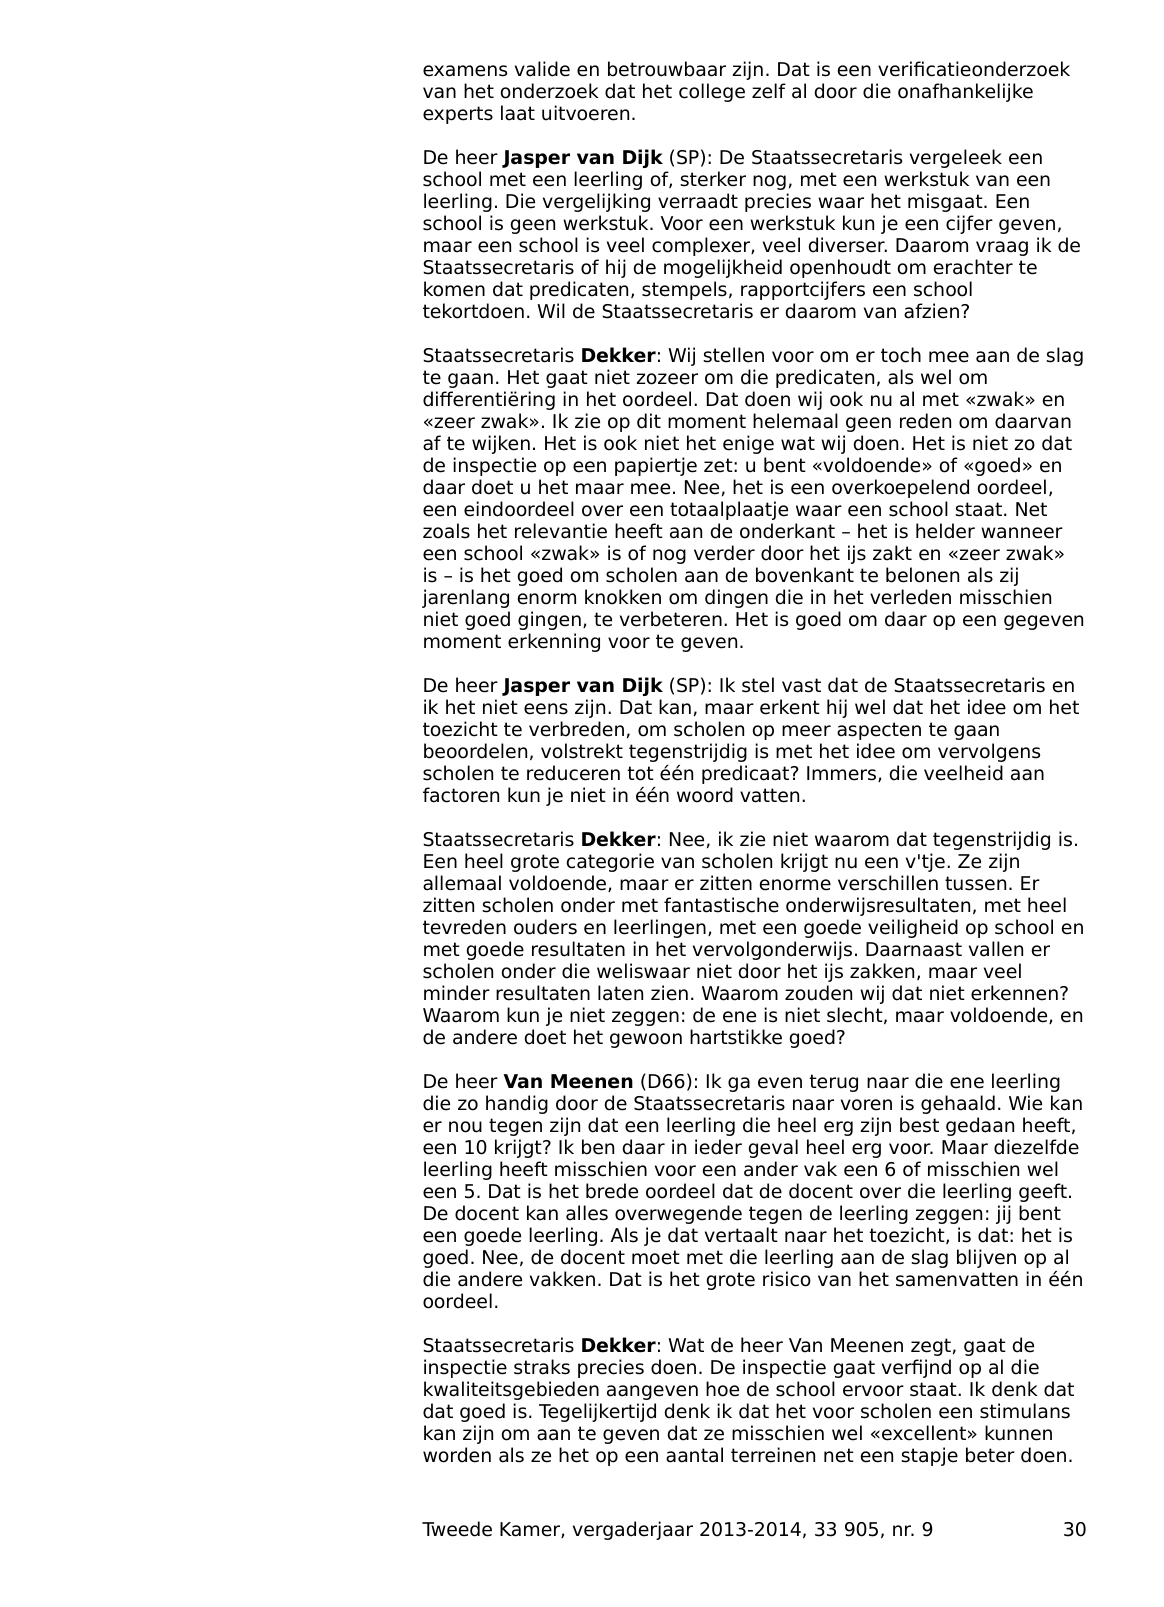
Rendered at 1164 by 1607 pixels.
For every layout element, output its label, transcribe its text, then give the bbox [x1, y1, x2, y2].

text Staatssecretaris Dekker: Wij stellen voor om er toch mee aan de slag te gaan. Het gaat niet zozeer om die predicaten, als wel om differentiëring in het oordeel. Dat doen wij ook nu al met «zwak» en «zeer zwak». Ik zie op dit moment helemaal geen reden om daarvan af te wijken. Het is ook niet het enige wat wij doen. Het is niet zo dat de inspectie op een papiertje zet: u bent «voldoende» of «goed» en daar doet u het maar mee. Nee, het is een overkoepelend oordeel, een eindoordeel over een totaalplaatje waar een school staat. Net zoals het relevantie heeft aan de onderkant – het is helder wanneer een school «zwak» is of nog verder door het ijs zakt en «zeer zwak» is – is het goed om scholen aan de bovenkant te belonen als zij jarenlang enorm knokken om dingen die in het verleden misschien niet goed gingen, te verbeteren. Het is goed om daar op een gegeven moment erkenning voor te geven. [422, 345, 1087, 653]
text De heer Van Meenen (D66): Ik ga even terug naar die ene leerling die zo handig door de Staatssecretaris naar voren is gehaald. Wie kan er nou tegen zijn dat een leerling die heel erg zijn best gedaan heeft, een 10 krijgt? Ik ben daar in ieder geval heel erg voor. Maar diezelfde leerling heeft misschien voor een ander vak een 6 of misschien wel een 5. Dat is het brede oordeel dat de docent over die leerling geeft. De docent kan alles overwegende tegen de leerling zeggen: jij bent een goede leerling. Als je dat vertaalt naar het toezicht, is dat: het is goed. Nee, de docent moet met die leerling aan de slag blijven op al die andere vakken. Dat is het grote risico van het samenvatten in één oordeel. [422, 1071, 1087, 1313]
text De heer Jasper van Dijk (SP): Ik stel vast dat de Staatssecretaris en ik het niet eens zijn. Dat kan, maar erkent hij wel dat het idee om het toezicht te verbreden, om scholen op meer aspecten te gaan beoordelen, volstrekt tegenstrijdig is met het idee om vervolgens scholen te reduceren tot één predicaat? Immers, die veelheid aan factoren kun je niet in één woord vatten. [422, 675, 1087, 807]
text Staatssecretaris Dekker: Wat de heer Van Meenen zegt, gaat de inspectie straks precies doen. De inspectie gaat verfijnd op al die kwaliteitsgebieden aangeven hoe de school ervoor staat. Ik denk dat dat goed is. Tegelijkertijd denk ik dat het voor scholen een stimulans kan zijn om aan te geven dat ze misschien wel «excellent» kunnen worden als ze het op een aantal terreinen net een stapje beter doen. [422, 1335, 1087, 1467]
text De heer Jasper van Dijk (SP): De Staatssecretaris vergeleek een school met een leerling of, sterker nog, met een werkstuk van een leerling. Die vergelijking verraadt precies waar het misgaat. Een school is geen werkstuk. Voor een werkstuk kun je een cijfer geven, maar een school is veel complexer, veel diverser. Daarom vraag ik de Staatssecretaris of hij de mogelijkheid openhoudt om erachter te komen dat predicaten, stempels, rapportcijfers een school tekortdoen. Wil de Staatssecretaris er daarom van afzien? [422, 147, 1087, 323]
text Staatssecretaris Dekker: Nee, ik zie niet waarom dat tegenstrijdig is. Een heel grote categorie van scholen krijgt nu een v'tje. Ze zijn allemaal voldoende, maar er zitten enorme verschillen tussen. Er zitten scholen onder met fantastische onderwijsresultaten, met heel tevreden ouders en leerlingen, met een goede veiligheid op school en met goede resultaten in het vervolgonderwijs. Daarnaast vallen er scholen onder die weliswaar niet door het ijs zakken, maar veel minder resultaten laten zien. Waarom zouden wij dat niet erkennen? Waarom kun je niet zeggen: de ene is niet slecht, maar voldoende, en de andere doet het gewoon hartstikke goed? [422, 829, 1087, 1049]
text examens valide en betrouwbaar zijn. Dat is een verificatieonderzoek van het onderzoek dat het college zelf al door die onafhankelijke experts laat uitvoeren. [422, 59, 1087, 125]
